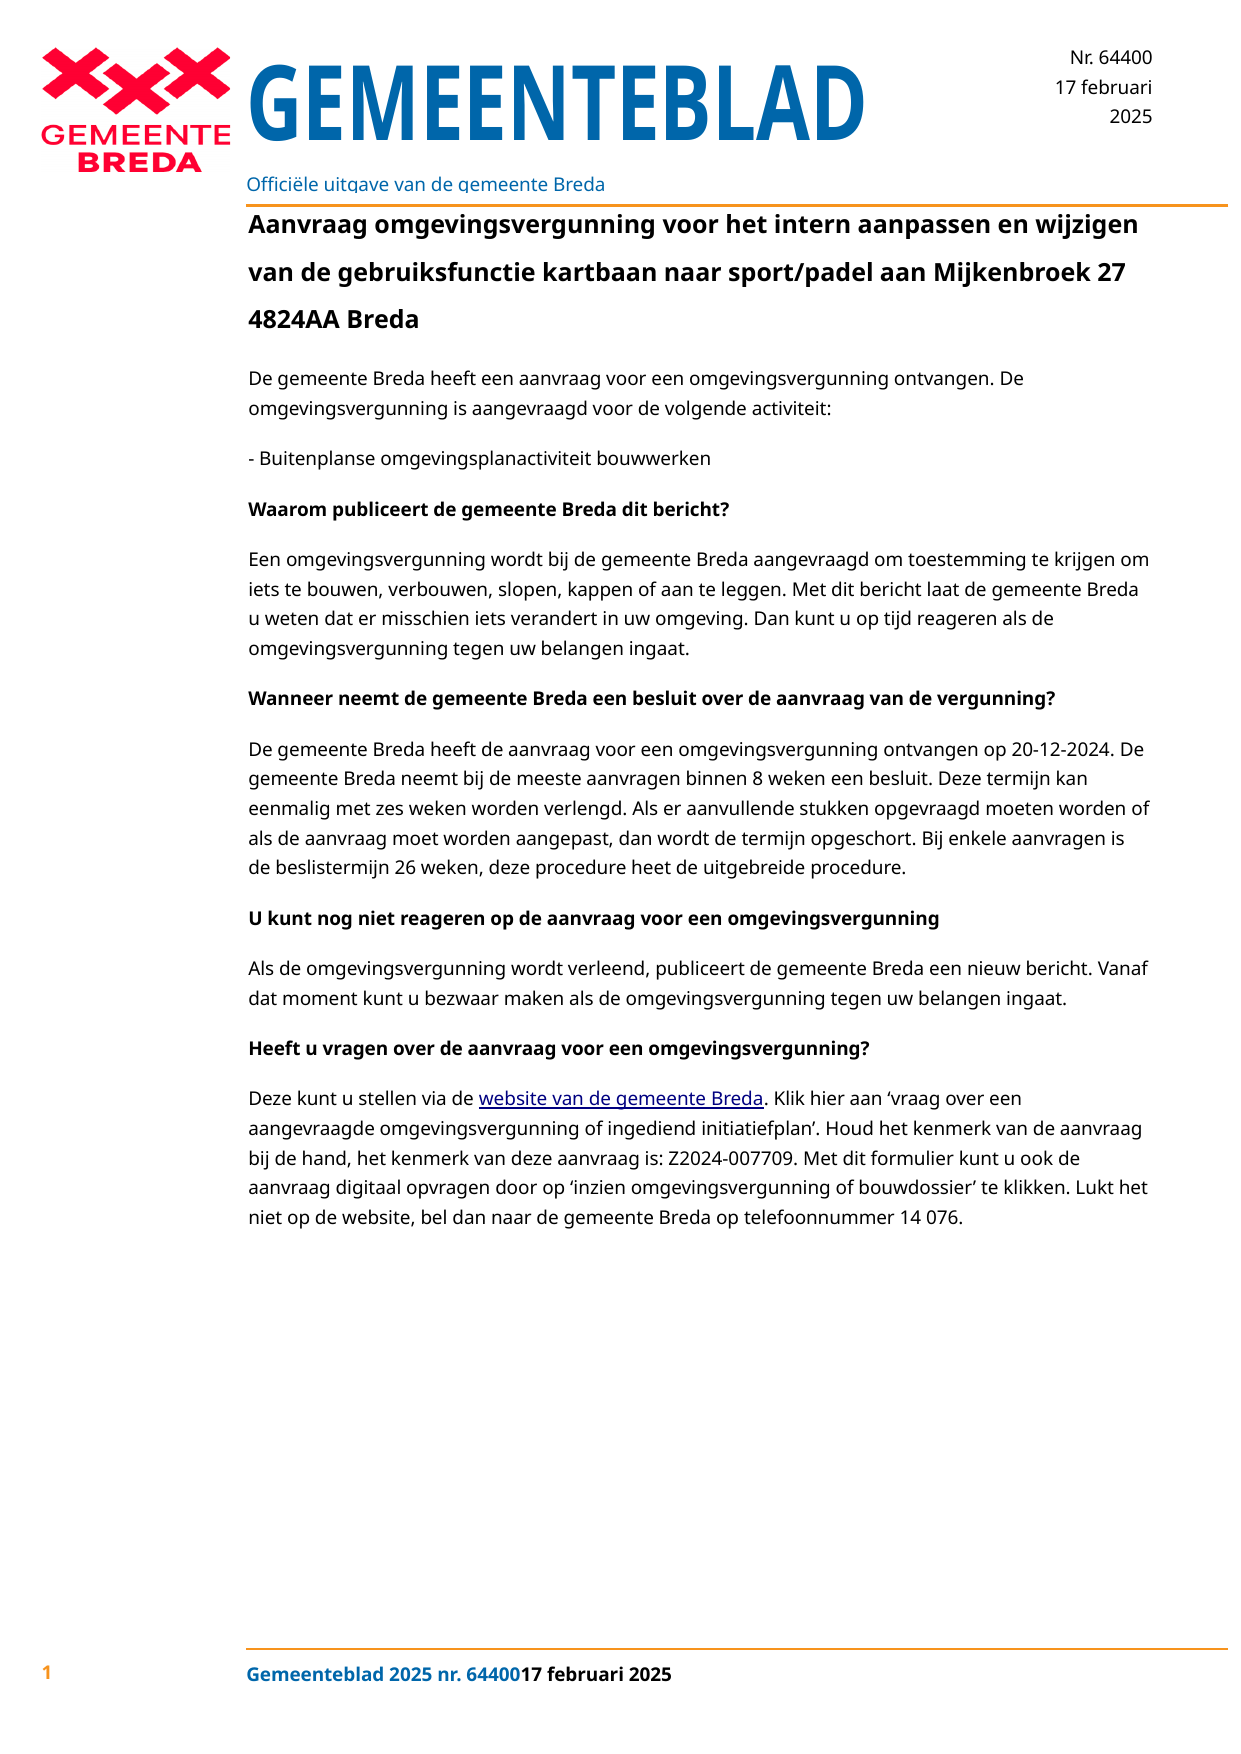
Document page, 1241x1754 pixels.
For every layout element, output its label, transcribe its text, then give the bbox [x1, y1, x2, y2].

text Deze kunt u stellen via de website van de gemeente Breda. Klik hier aan ‘vraag over een aangevraagde omgevingsvergunning of ingediend initiatiefplan’. Houd het kenmerk van de aanvraag bij de hand, het kenmerk van deze aanvraag is: Z2024-007709. Met dit formulier kunt u ook de aanvraag digitaal opvragen door op ‘inzien omgevingsvergunning of bouwdossier’ te klikken. Lukt het niet op de website, bel dan naar de gemeente Breda op telefoonnummer 14 076. [248, 1086, 1152, 1229]
text U kunt nog niet reageren op de aanvraag voor een omgevingsvergunning [248, 905, 1152, 930]
text Een omgevingsvergunning wordt bij de gemeente Breda aangevraagd om toestemming te krijgen om iets te bouwen, verbouwen, slopen, kappen of aan te leggen. Met dit bericht laat de gemeente Breda u weten dat er misschien iets verandert in uw omgeving. Dan kunt u op tijd reageren als de omgevingsvergunning tegen uw belangen ingaat. [248, 546, 1152, 661]
text Heeft u vragen over de aanvraag voor een omgevingsvergunning? [248, 1035, 1152, 1061]
picture [41, 47, 231, 172]
text Waarom publiceert de gemeente Breda dit bericht? [248, 496, 1152, 522]
text Als de omgevingsvergunning wordt verleend, publiceert de gemeente Breda een nieuw bericht. Vanaf dat moment kunt u bezwaar maken als de omgevingsvergunning tegen uw belangen ingaat. [248, 955, 1152, 1010]
text De gemeente Breda heeft de aanvraag voor een omgevingsvergunning ontvangen op 20-12-2024. De gemeente Breda neemt bij de meeste aanvragen binnen 8 weken een besluit. Deze termijn kan eenmalig met zes weken worden verlengd. Als er aanvullende stukken opgevraagd moeten worden of als de aanvraag moet worden aangepast, dan wordt de termijn opgeschort. Bij enkele aanvragen is de beslistermijn 26 weken, deze procedure heet de uitgebreide procedure. [248, 736, 1152, 880]
text - Buitenplanse omgevingsplanactiviteit bouwwerken [248, 446, 1152, 471]
text De gemeente Breda heeft een aanvraag voor een omgevingsvergunning ontvangen. De omgevingsvergunning is aangevraagd voor de volgende activiteit: [248, 366, 1152, 421]
text Aanvraag omgevingsvergunning voor het intern aanpassen en wijzigen van de gebruiksfunctie kartbaan naar sport/padel aan Mijkenbroek 27 4824AA Breda [248, 207, 1152, 336]
text Wanneer neemt de gemeente Breda een besluit over de aanvraag van de vergunning? [248, 686, 1152, 711]
